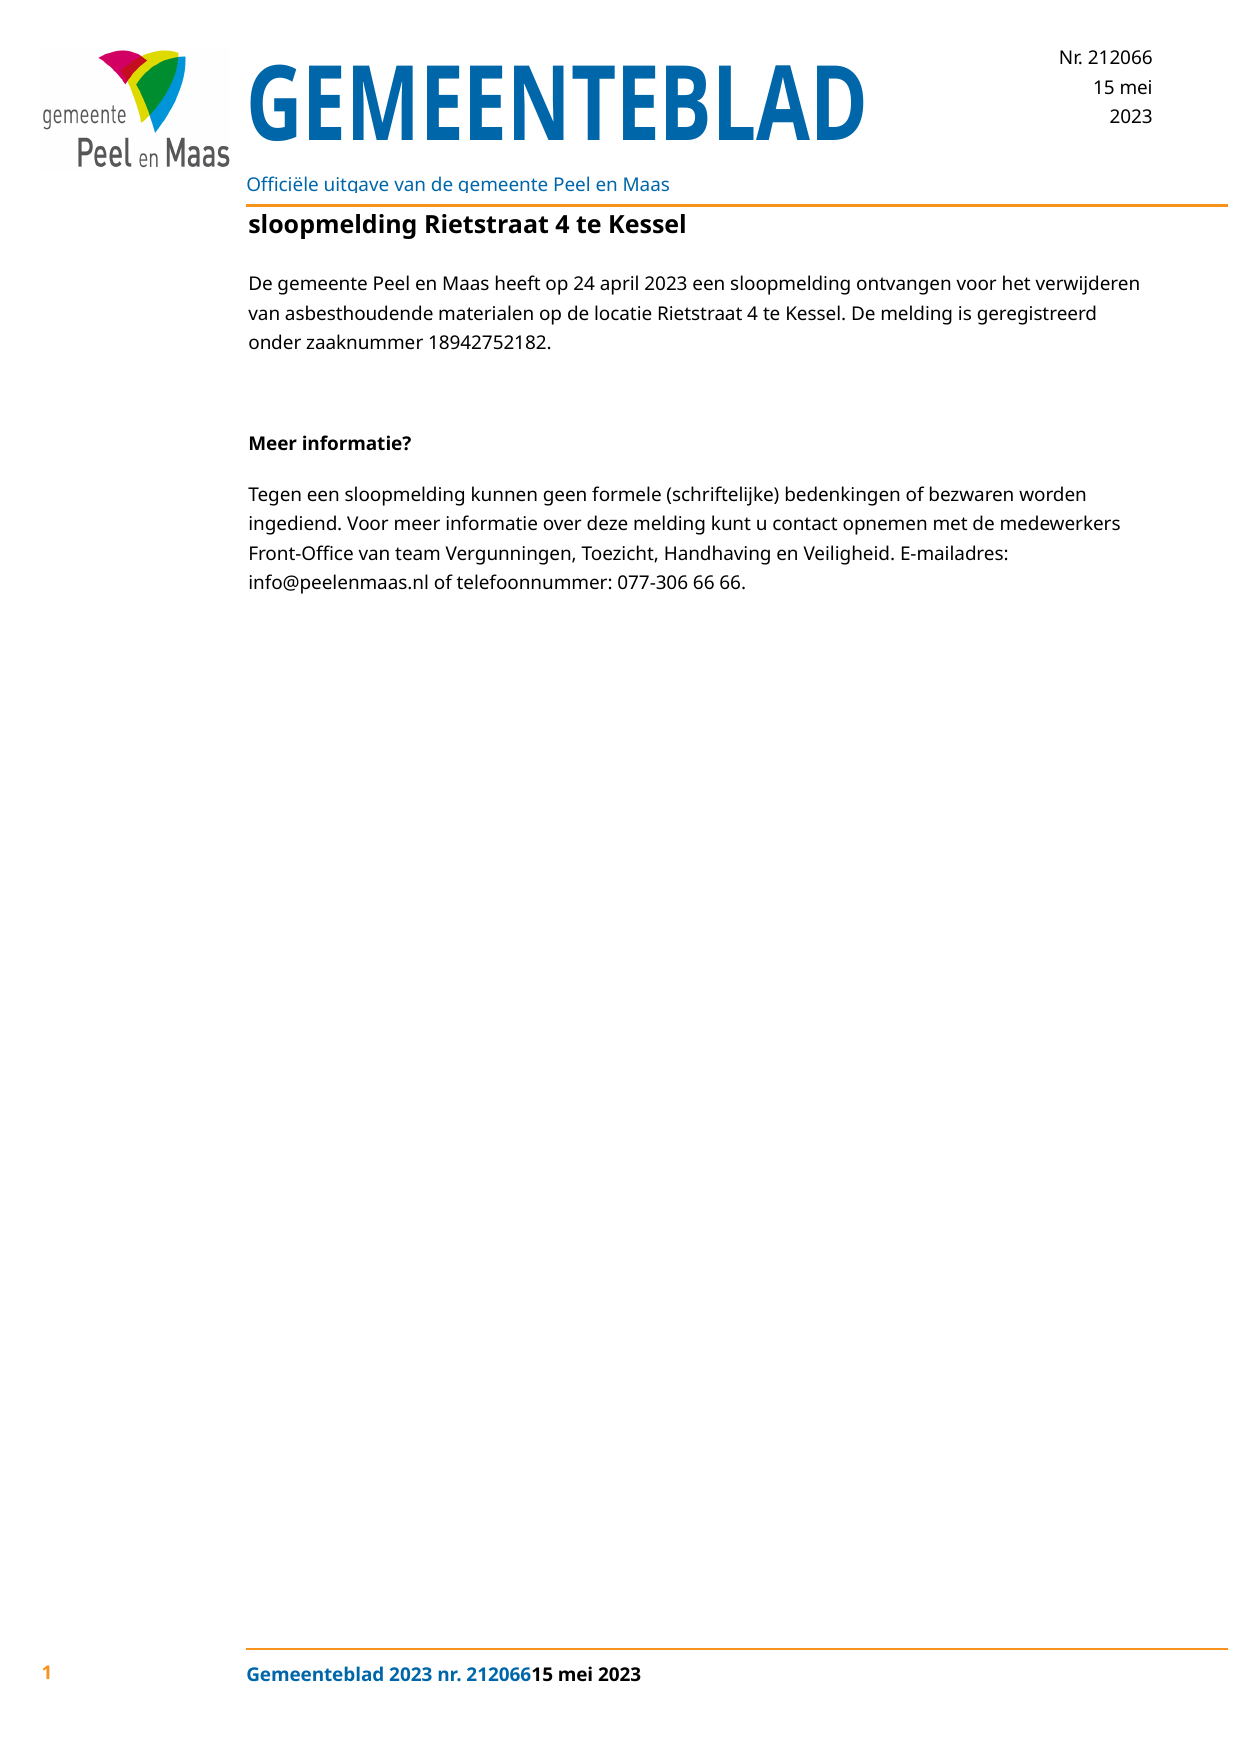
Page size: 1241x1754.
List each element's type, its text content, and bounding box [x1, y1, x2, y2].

text Meer informatie? [248, 430, 1152, 456]
text Tegen een sloopmelding kunnen geen formele (schriftelijke) bedenkingen of bezwaren worden ingediend. Voor meer informatie over deze melding kunt u contact opnemen met de medewerkers Front-Office van team Vergunningen, Toezicht, Handhaving en Veiligheid. E-mailadres: info@peelenmaas.nl of telefoonnummer: 077-306 66 66. [248, 481, 1152, 595]
text sloopmelding Rietstraat 4 te Kessel [248, 207, 1152, 241]
picture [41, 47, 231, 172]
text De gemeente Peel en Maas heeft op 24 april 2023 een sloopmelding ontvangen voor het verwijderen van asbesthoudende materialen op de locatie Rietstraat 4 te Kessel. De melding is geregistreerd onder zaaknummer 18942752182. [248, 270, 1152, 355]
